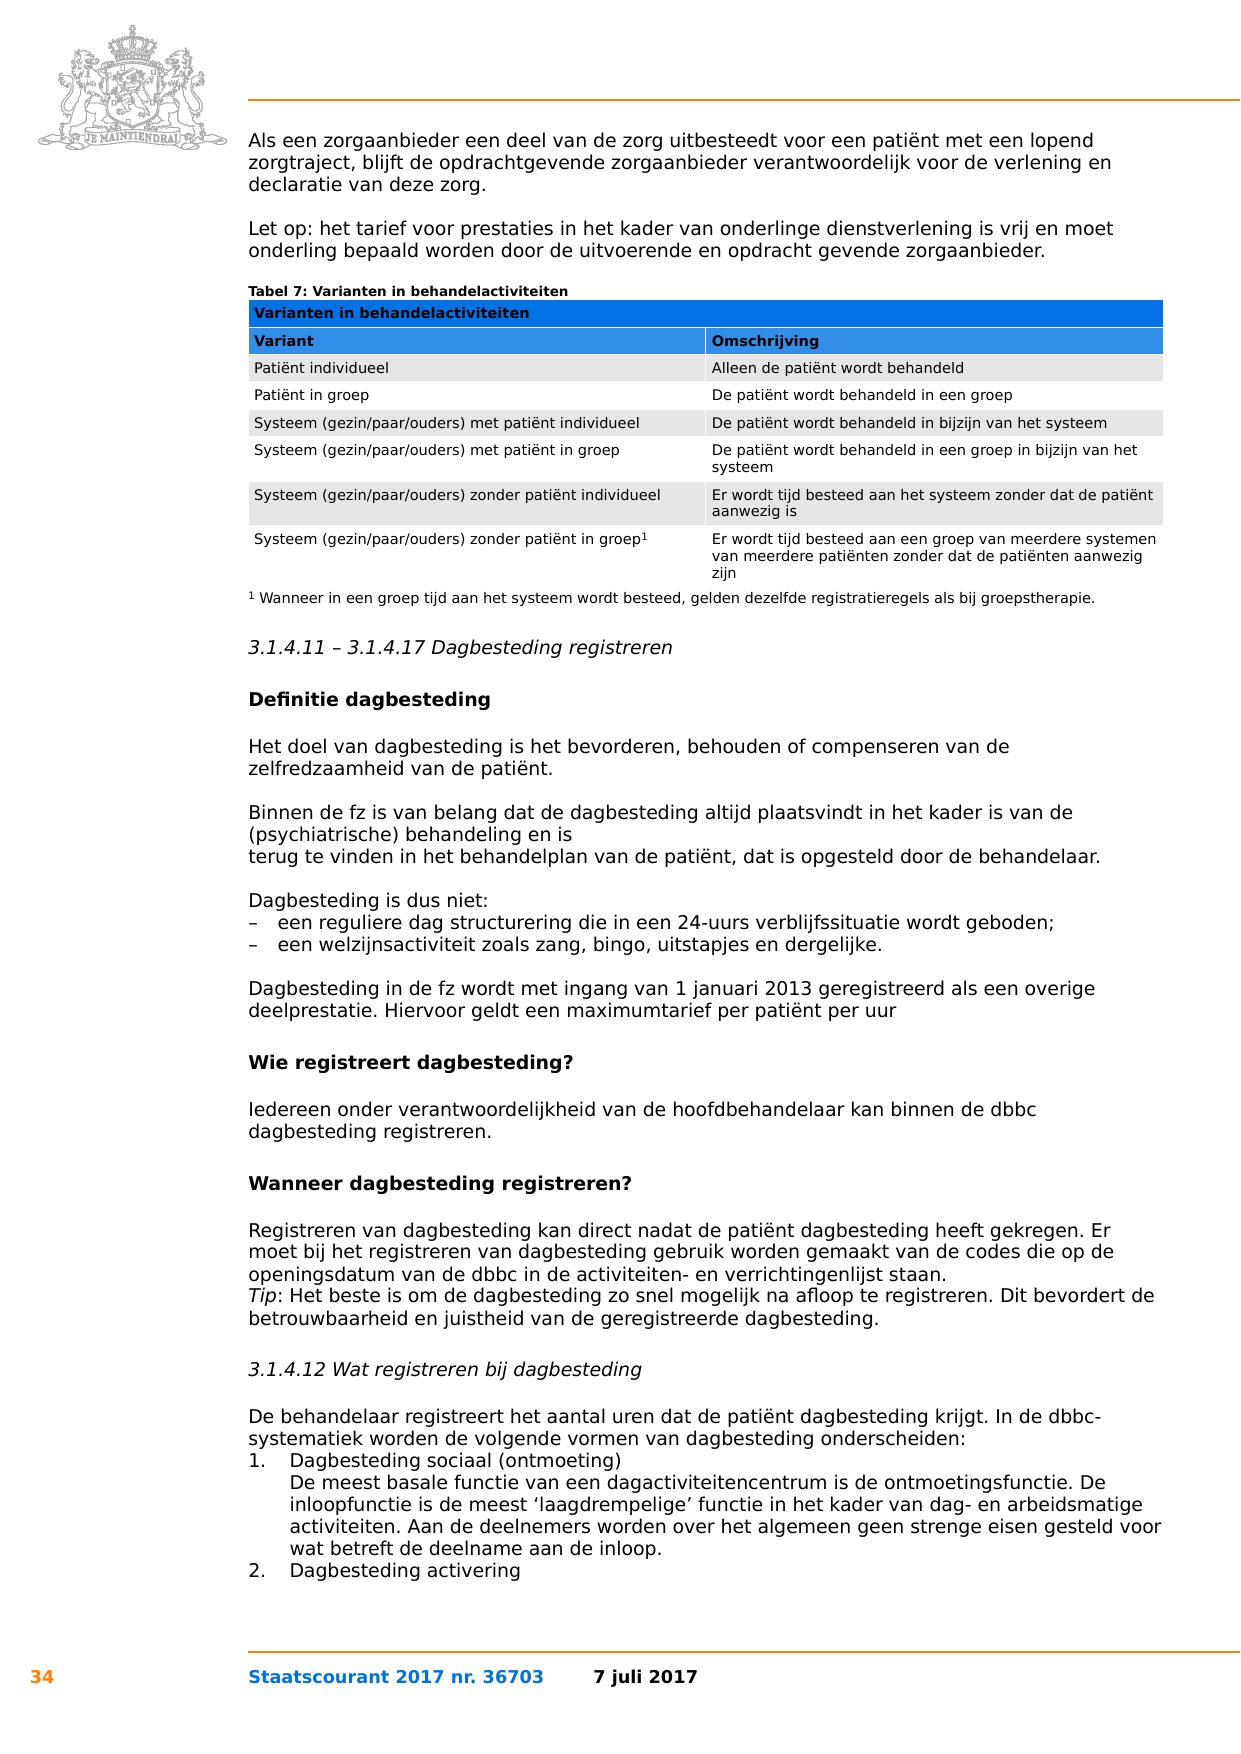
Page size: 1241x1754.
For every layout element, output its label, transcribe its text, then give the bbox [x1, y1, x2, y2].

table_cell Patiënt in groep [249, 383, 705, 409]
text – een reguliere dag structurering die in een 24-uurs verblijfssituatie wordt geboden; [248, 912, 1163, 934]
text Dagbesteding is dus niet: [248, 890, 1163, 912]
text – een welzijnsactiviteit zoals zang, bingo, uitstapjes en dergelijke. [248, 934, 1163, 956]
subtitle 3.1.4.11 – 3.1.4.17 Dagbesteding registreren [248, 637, 1163, 659]
text 1. Dagbesteding sociaal (ontmoeting) [248, 1450, 1163, 1472]
picture [38, 25, 227, 150]
text Registreren van dagbesteding kan direct nadat de patiënt dagbesteding heeft gekregen. Er moet bij het registreren van dagbesteding gebruik worden gemaakt van de codes die op de openingsdatum van de dbbc in de activiteiten- en verrichtingenlijst staan. [248, 1219, 1163, 1285]
text De behandelaar registreert het aantal uren dat de patiënt dagbesteding krijgt. In de dbbc-systematiek worden de volgende vormen van dagbesteding onderscheiden: [248, 1406, 1163, 1450]
table_cell 1 Wanneer in een groep tijd aan het systeem wordt besteed, gelden dezelfde registratieregels als bij groepstherapie. [248, 588, 1163, 607]
table_cell De patiënt wordt behandeld in een groep [706, 383, 1163, 409]
text Het doel van dagbesteding is het bevorderen, behouden of compenseren van de zelfredzaamheid van de patiënt. [248, 736, 1163, 780]
subtitle Definitie dagbesteding [248, 689, 1163, 711]
text 2. Dagbesteding activering [248, 1560, 1163, 1582]
table_cell Alleen de patiënt wordt behandeld [706, 355, 1163, 381]
text Let op: het tarief voor prestaties in het kader van onderlinge dienstverlening is vrij en moet onderling bepaald worden door de uitvoerende en opdracht gevende zorgaanbieder. [248, 218, 1163, 262]
text Dagbesteding in de fz wordt met ingang van 1 januari 2013 geregistreerd als een overige deelprestatie. Hiervoor geldt een maximumtarief per patiënt per uur [248, 978, 1163, 1022]
table_cell Systeem (gezin/paar/ouders) met patiënt in groep [249, 437, 705, 481]
table_header Tabel 7: Varianten in behandelactiviteiten [248, 284, 1163, 299]
text Als een zorgaanbieder een deel van de zorg uitbesteedt voor een patiënt met een lopend zorgtraject, blijft de opdrachtgevende zorgaanbieder verantwoordelijk voor de verlening en declaratie van deze zorg. [248, 130, 1163, 196]
text Iedereen onder verantwoordelijkheid van de hoofdbehandelaar kan binnen de dbbc dagbesteding registreren. [248, 1098, 1163, 1142]
table_cell Varianten in behandelactiviteiten [249, 300, 1163, 327]
subtitle 3.1.4.12 Wat registreren bij dagbesteding [248, 1359, 1163, 1381]
table_cell Omschrijving [706, 328, 1163, 354]
table_cell Systeem (gezin/paar/ouders) zonder patiënt individueel [249, 482, 705, 525]
text terug te vinden in het behandelplan van de patiënt, dat is opgesteld door de behandelaar. [248, 846, 1163, 868]
table_cell Systeem (gezin/paar/ouders) met patiënt individueel [249, 410, 705, 436]
subtitle Wanneer dagbesteding registreren? [248, 1172, 1163, 1194]
text Tip: Het beste is om de dagbesteding zo snel mogelijk na afloop te registreren. Dit bevordert de betrouwbaarheid en juistheid van de geregistreerde dagbesteding. [248, 1285, 1163, 1329]
table_cell Patiënt individueel [249, 355, 705, 381]
text Binnen de fz is van belang dat de dagbesteding altijd plaatsvindt in het kader is van de (psychiatrische) behandeling en is [248, 802, 1163, 846]
table_cell Er wordt tijd besteed aan een groep van meerdere systemen van meerdere patiënten zonder dat de patiënten aanwezig zijn [706, 526, 1163, 586]
subtitle Wie registreert dagbesteding? [248, 1052, 1163, 1073]
text De meest basale functie van een dagactiviteitencentrum is de ontmoetingsfunctie. De inloopfunctie is de meest ‘laagdrempelige’ functie in het kader van dag- en arbeidsmatige activiteiten. Aan de deelnemers worden over het algemeen geen strenge eisen gesteld voor wat betreft de deelname aan de inloop. [289, 1472, 1163, 1560]
table_cell Variant [249, 328, 705, 354]
table_cell De patiënt wordt behandeld in bijzijn van het systeem [706, 410, 1163, 436]
table_cell Systeem (gezin/paar/ouders) zonder patiënt in groep1 [249, 526, 705, 586]
table_cell De patiënt wordt behandeld in een groep in bijzijn van het systeem [706, 437, 1163, 481]
table_cell Er wordt tijd besteed aan het systeem zonder dat de patiënt aanwezig is [706, 482, 1163, 525]
